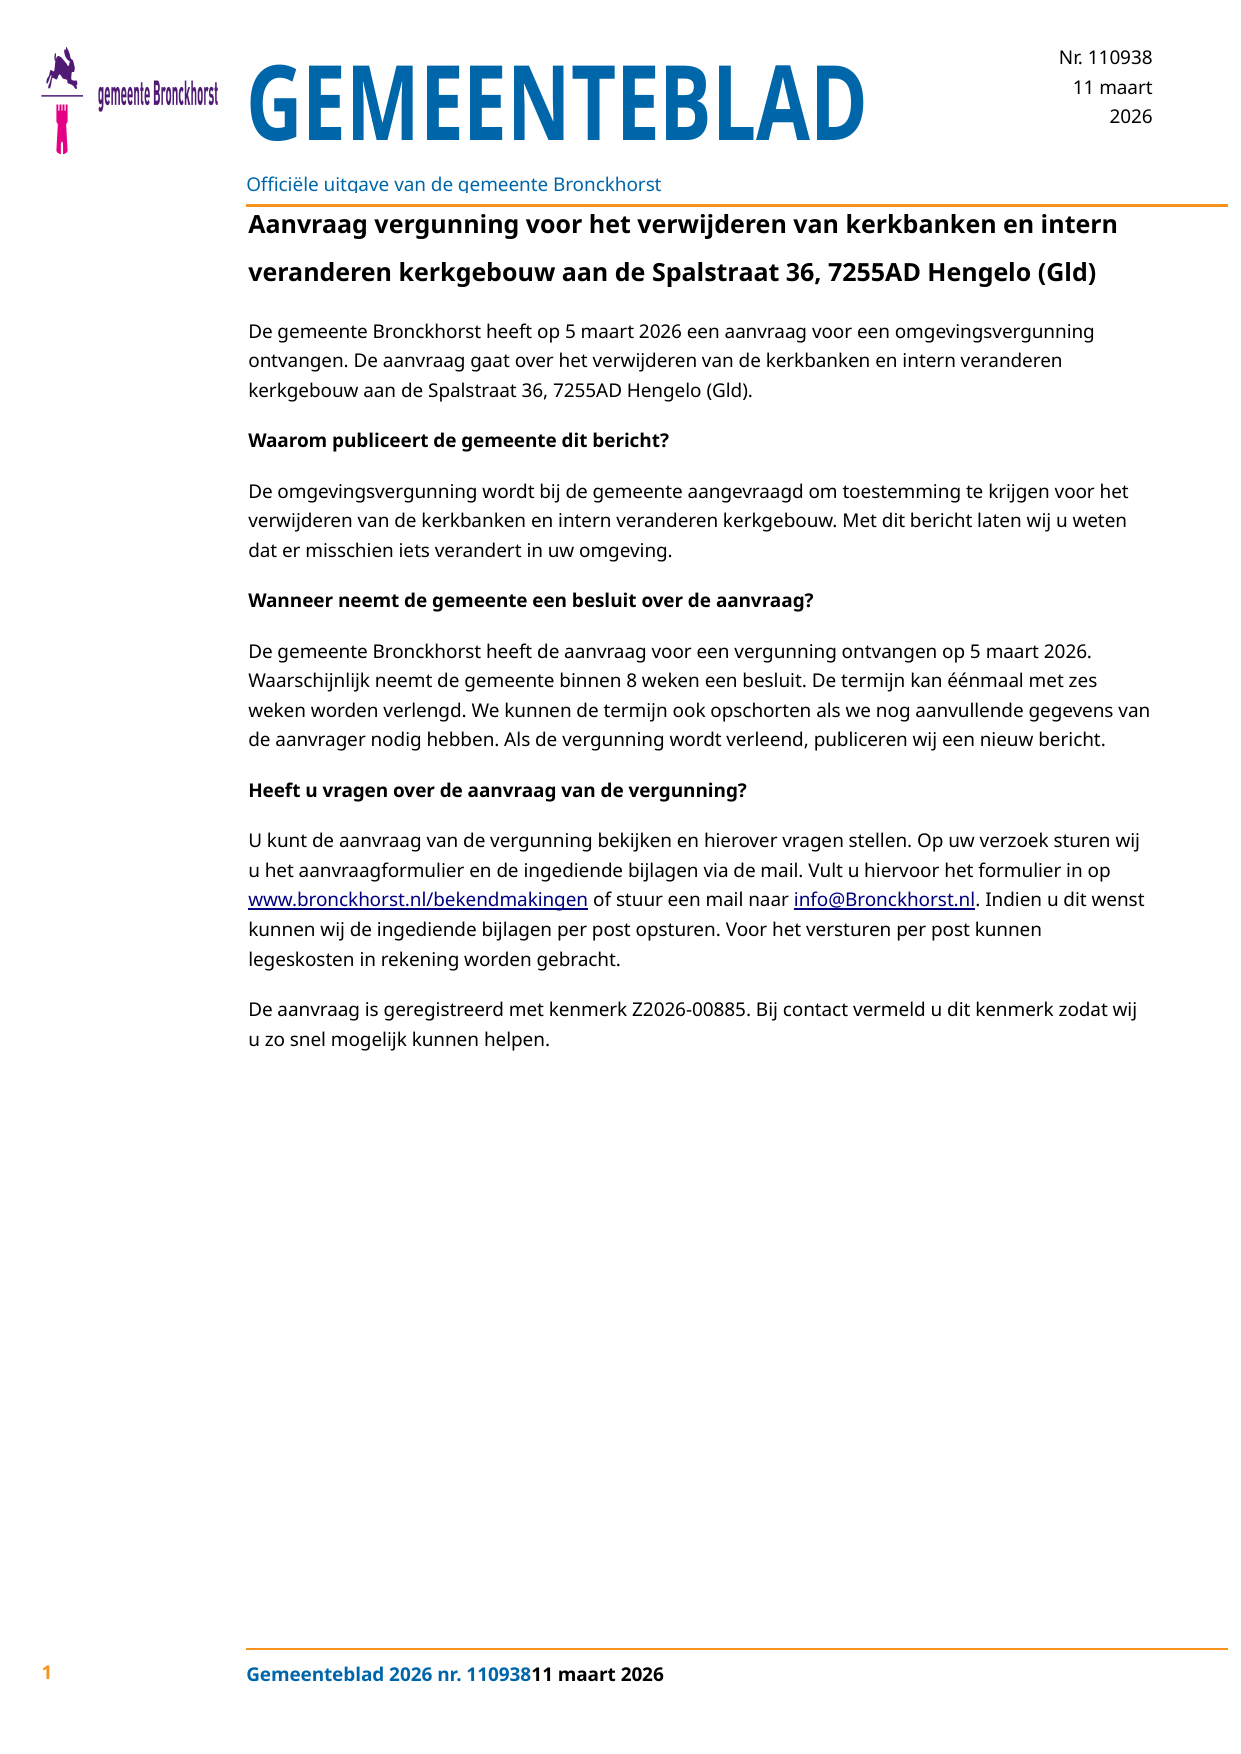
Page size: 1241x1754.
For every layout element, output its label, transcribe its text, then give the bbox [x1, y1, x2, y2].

text De omgevingsvergunning wordt bij de gemeente aangevraagd om toestemming te krijgen voor het verwijderen van de kerkbanken en intern veranderen kerkgebouw. Met dit bericht laten wij u weten dat er misschien iets verandert in uw omgeving. [248, 478, 1152, 563]
text De gemeente Bronckhorst heeft op 5 maart 2026 een aanvraag voor een omgevingsvergunning ontvangen. De aanvraag gaat over het verwijderen van de kerkbanken en intern veranderen kerkgebouw aan de Spalstraat 36, 7255AD Hengelo (Gld). [248, 318, 1152, 403]
text Heeft u vragen over de aanvraag van de vergunning? [248, 777, 1152, 803]
picture [41, 47, 231, 172]
text Waarom publiceert de gemeente dit bericht? [248, 427, 1152, 453]
text U kunt de aanvraag van de vergunning bekijken en hierover vragen stellen. Op uw verzoek sturen wij u het aanvraagformulier en de ingediende bijlagen via de mail. Vult u hiervoor het formulier in op www.bronckhorst.nl/bekendmakingen of stuur een mail naar info@Bronckhorst.nl. Indien u dit wenst kunnen wij de ingediende bijlagen per post opsturen. Voor het versturen per post kunnen legeskosten in rekening worden gebracht. [248, 827, 1152, 972]
text Aanvraag vergunning voor het verwijderen van kerkbanken en intern veranderen kerkgebouw aan de Spalstraat 36, 7255AD Hengelo (Gld) [248, 207, 1152, 288]
text Wanneer neemt de gemeente een besluit over de aanvraag? [248, 587, 1152, 613]
text De aanvraag is geregistreerd met kenmerk Z2026-00885. Bij contact vermeld u dit kenmerk zodat wij u zo snel mogelijk kunnen helpen. [248, 996, 1152, 1052]
text De gemeente Bronckhorst heeft de aanvraag voor een vergunning ontvangen op 5 maart 2026. Waarschijnlijk neemt de gemeente binnen 8 weken een besluit. De termijn kan éénmaal met zes weken worden verlengd. We kunnen de termijn ook opschorten als we nog aanvullende gegevens van de aanvrager nodig hebben. Als de vergunning wordt verleend, publiceren wij een nieuw bericht. [248, 638, 1152, 752]
